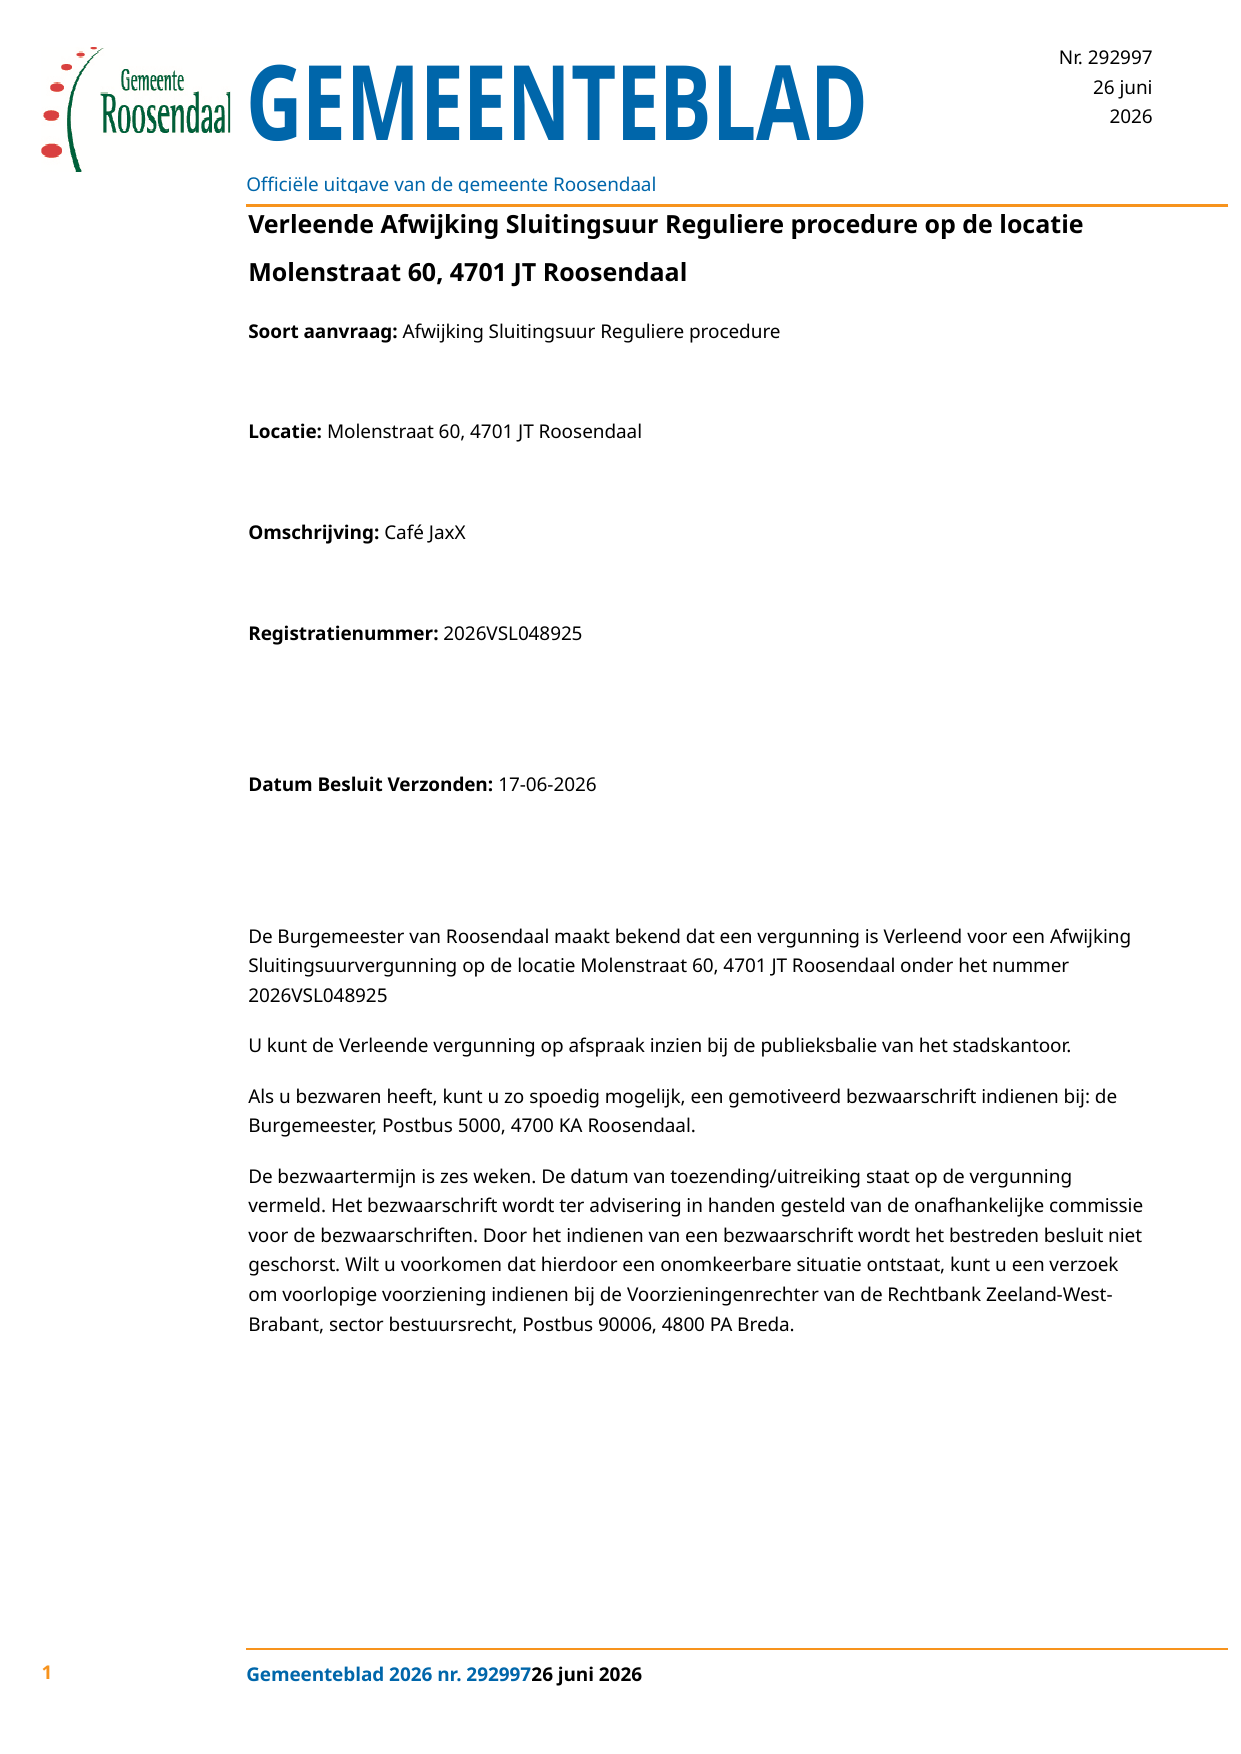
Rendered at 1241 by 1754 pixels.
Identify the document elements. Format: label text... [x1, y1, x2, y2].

text Soort aanvraag: Afwijking Sluitingsuur Reguliere procedure [248, 318, 1152, 344]
text Locatie: Molenstraat 60, 4701 JT Roosendaal [248, 419, 1152, 444]
text Verleende Afwijking Sluitingsuur Reguliere procedure op de locatie Molenstraat 60, 4701 JT Roosendaal [248, 207, 1152, 288]
text Omschrijving: Café JaxX [248, 519, 1152, 545]
text U kunt de Verleende vergunning op afspraak inzien bij de publieksbalie van het stadskantoor. [248, 1032, 1152, 1058]
text Registratienummer: 2026VSL048925 [248, 620, 1152, 646]
picture [41, 47, 231, 172]
text De Burgemeester van Roosendaal maakt bekend dat een vergunning is Verleend voor een Afwijking Sluitingsuurvergunning op de locatie Molenstraat 60, 4701 JT Roosendaal onder het nummer 2026VSL048925 [248, 923, 1152, 1008]
text Datum Besluit Verzonden: 17-06-2026 [248, 772, 1152, 797]
text Als u bezwaren heeft, kunt u zo spoedig mogelijk, een gemotiveerd bezwaarschrift indienen bij: de Burgemeester, Postbus 5000, 4700 KA Roosendaal. [248, 1083, 1152, 1138]
text De bezwaartermijn is zes weken. De datum van toezending/uitreiking staat op de vergunning vermeld. Het bezwaarschrift wordt ter advisering in handen gesteld van de onafhankelijke commissie voor de bezwaarschriften. Door het indienen van een bezwaarschrift wordt het bestreden besluit niet geschorst. Wilt u voorkomen dat hierdoor een onomkeerbare situatie ontstaat, kunt u een verzoek om voorlopige voorziening indienen bij de Voorzieningenrechter van de Rechtbank Zeeland-West-Brabant, sector bestuursrecht, Postbus 90006, 4800 PA Breda. [248, 1163, 1152, 1337]
